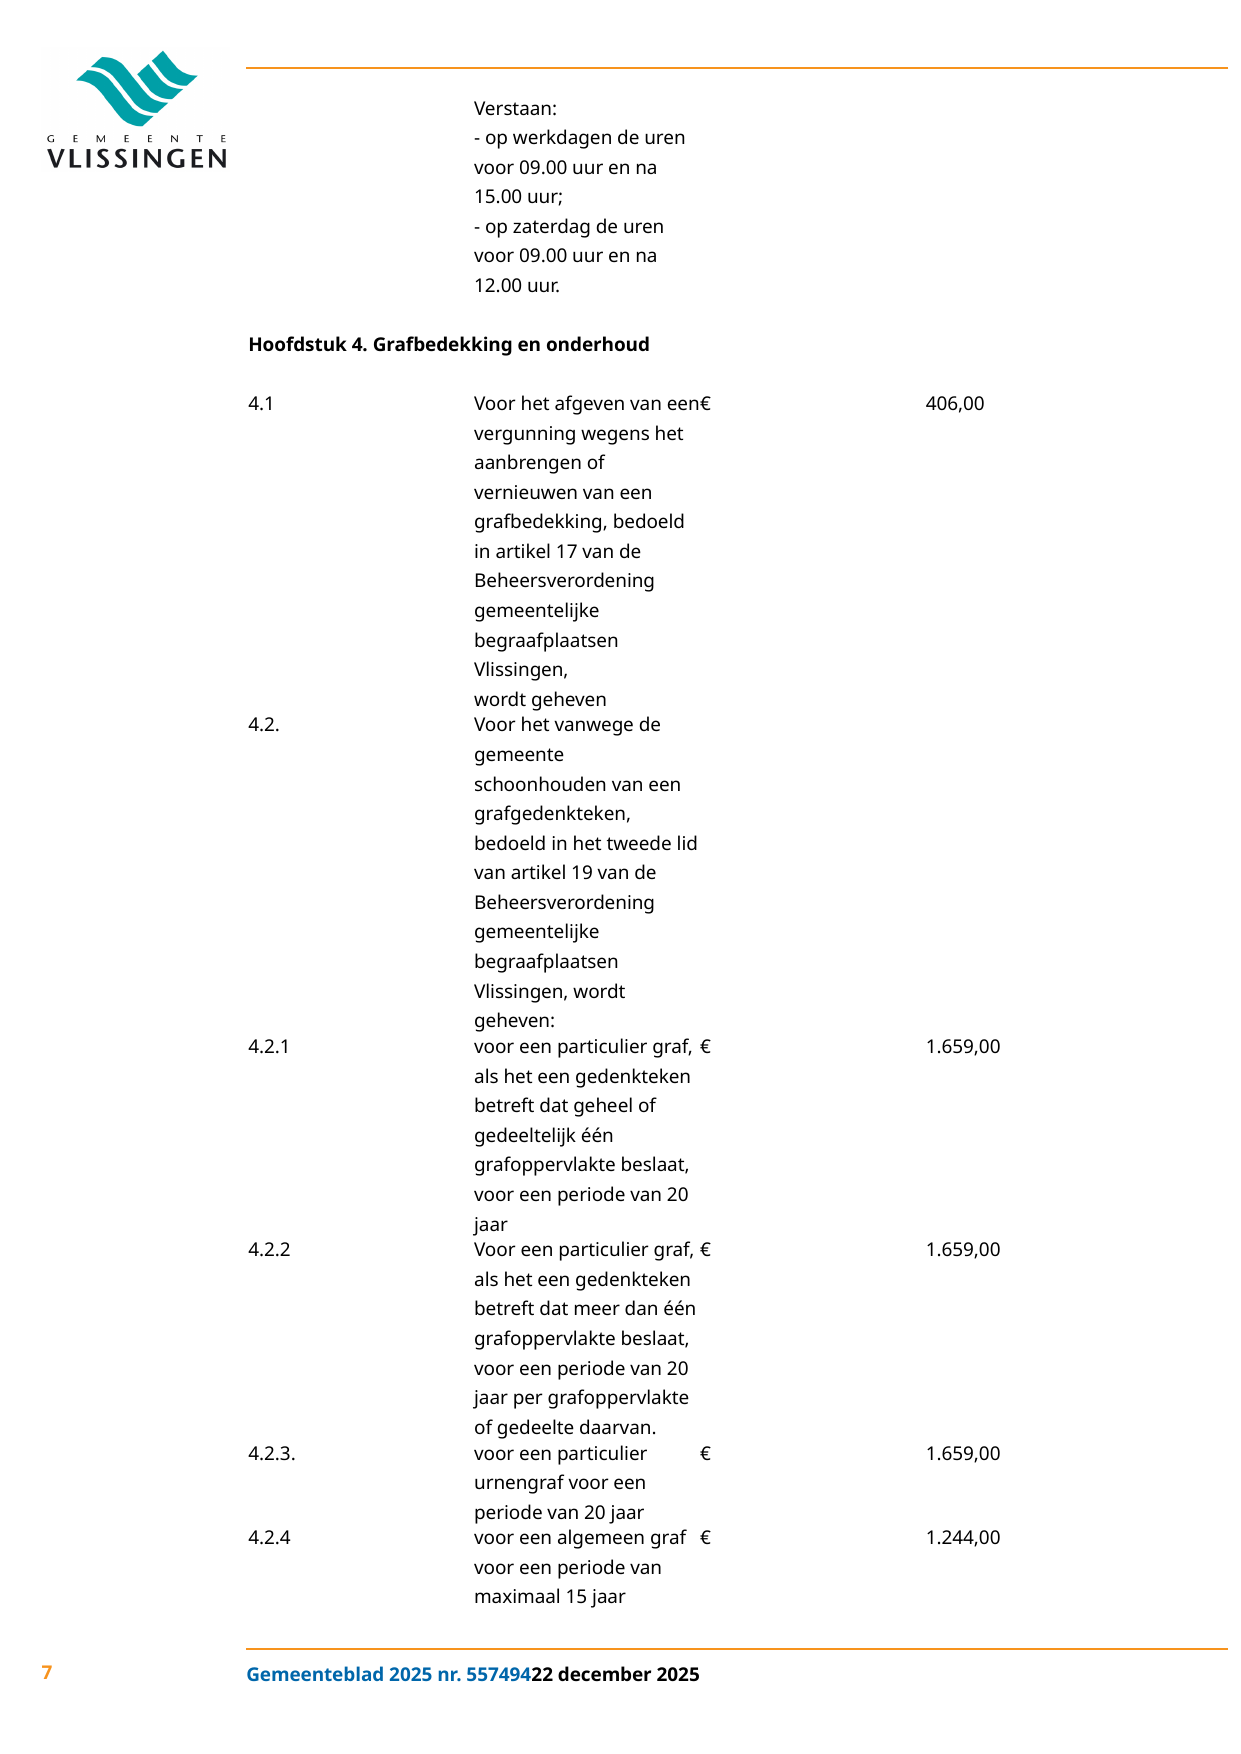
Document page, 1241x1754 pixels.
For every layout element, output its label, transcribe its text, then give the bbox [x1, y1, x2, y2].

table_cell Voor het vanwege de gemeente schoonhouden van een grafgedenkteken, bedoeld in het tweede lid van artikel 19 van de Beheersverordening gemeentelijke begraafplaatsen Vlissingen, wordt geheven: [474, 712, 700, 1033]
table_cell [926, 712, 1152, 1033]
table_header Voor het afgeven van een vergunning wegens het aanbrengen of vernieuwen van een grafbedekking, bedoeld in artikel 17 van de Beheersverordening gemeentelijke begraafplaatsen Vlissingen, wordt geheven [474, 390, 700, 712]
table_cell 1.244,00 [926, 1525, 1152, 1609]
text Hoofdstuk 4. Grafbedekking en onderhoud [248, 331, 1152, 357]
picture [41, 47, 231, 172]
table_cell 4.2.4 [248, 1525, 474, 1609]
table_cell 4.2.2 [248, 1236, 474, 1440]
table_cell 4.2.1 [248, 1033, 474, 1236]
table_cell voor een particulier urnengraf voor een periode van 20 jaar [474, 1440, 700, 1524]
table_cell Verstaan: - op werkdagen de uren voor 09.00 uur en na 15.00 uur; - op zaterdag de uren voor 09.00 uur en na 12.00 uur. [474, 95, 700, 298]
table_cell [926, 95, 1152, 298]
table_cell 4.2.3. [248, 1440, 474, 1524]
table_cell € [700, 1525, 926, 1609]
table_cell [700, 712, 926, 1033]
table_cell [700, 95, 926, 298]
table_cell voor een algemeen graf voor een periode van maximaal 15 jaar [474, 1525, 700, 1609]
table_cell [248, 95, 474, 298]
table_header € [700, 390, 926, 712]
table_cell 1.659,00 [926, 1033, 1152, 1236]
table_cell € [700, 1236, 926, 1440]
table_header 4.1 [248, 390, 474, 712]
table_cell 1.659,00 [926, 1440, 1152, 1524]
table_cell € [700, 1440, 926, 1524]
table_cell voor een particulier graf, als het een gedenkteken betreft dat geheel of gedeeltelijk één grafoppervlakte beslaat, voor een periode van 20 jaar [474, 1033, 700, 1236]
table_cell Voor een particulier graf, als het een gedenkteken betreft dat meer dan één grafoppervlakte beslaat, voor een periode van 20 jaar per grafoppervlakte of gedeelte daarvan. [474, 1236, 700, 1440]
table_cell 4.2. [248, 712, 474, 1033]
table_header 406,00 [926, 390, 1152, 712]
table_cell € [700, 1033, 926, 1236]
table_cell 1.659,00 [926, 1236, 1152, 1440]
